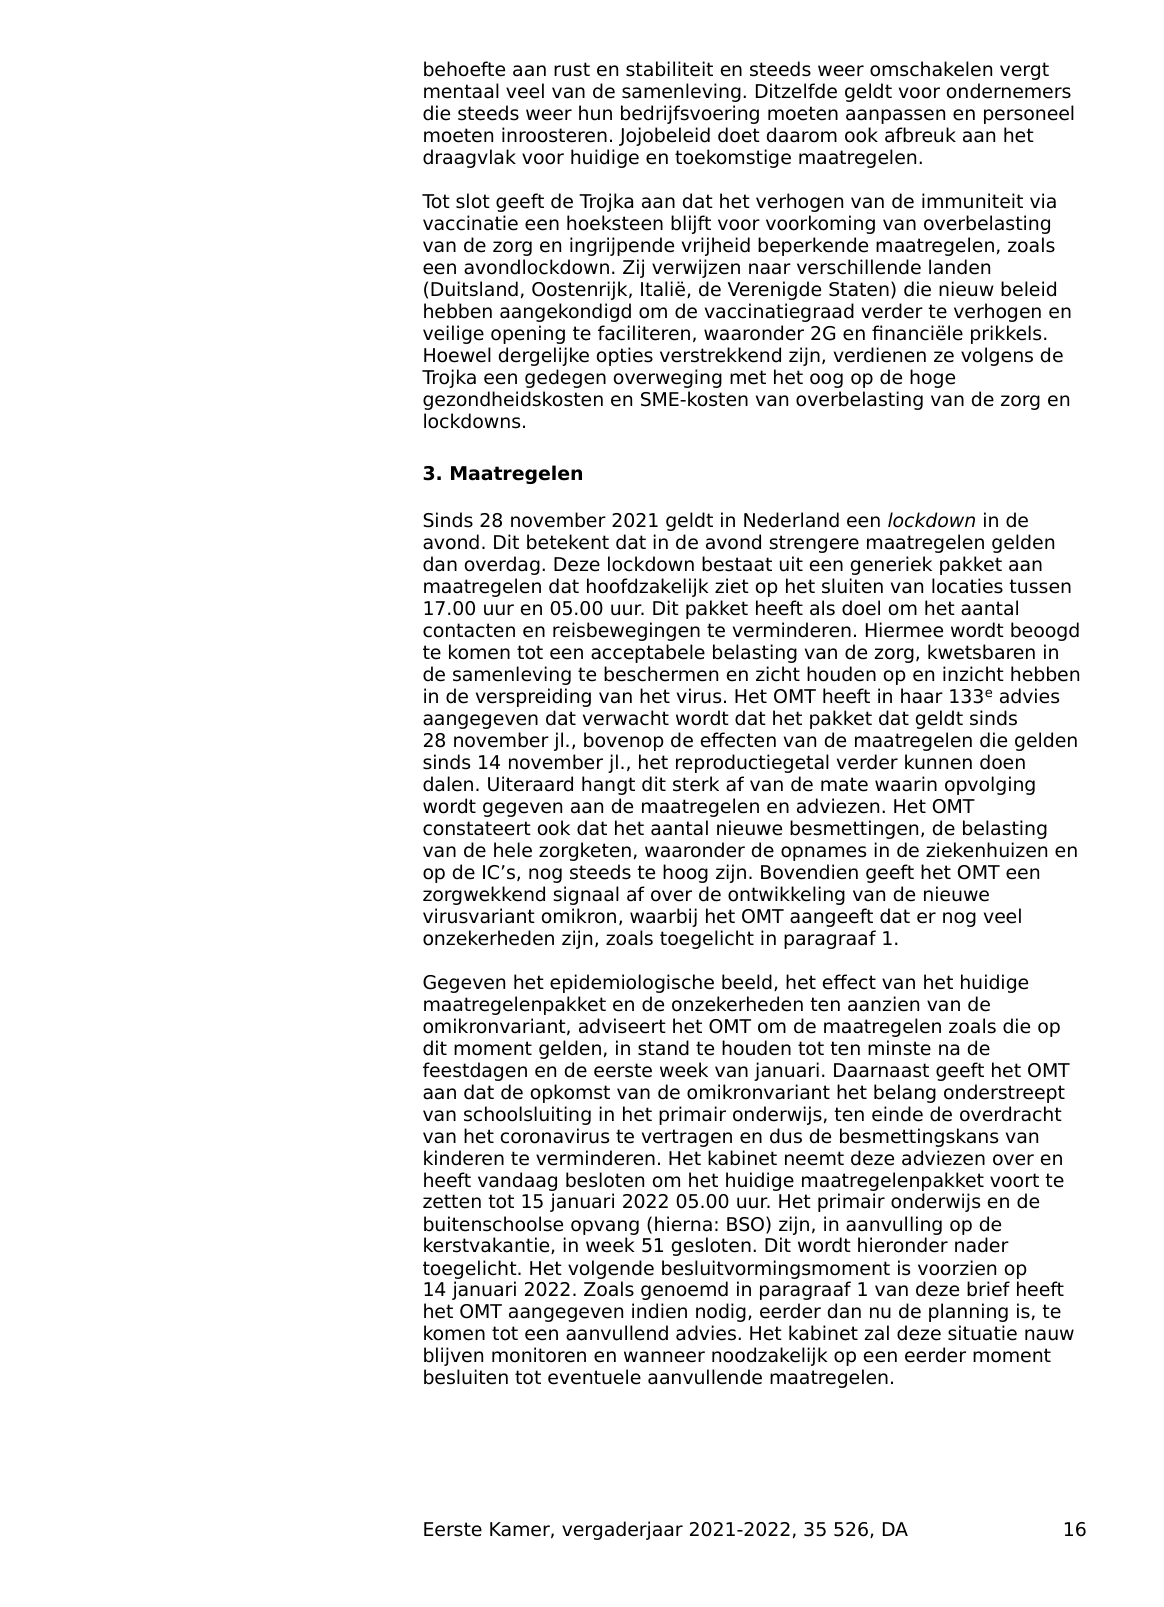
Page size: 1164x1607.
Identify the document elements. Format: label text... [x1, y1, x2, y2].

text Sinds 28 november 2021 geldt in Nederland een lockdown in de avond. Dit betekent dat in de avond strengere maatregelen gelden dan overdag. Deze lockdown bestaat uit een generiek pakket aan maatregelen dat hoofdzakelijk ziet op het sluiten van locaties tussen 17.00 uur en 05.00 uur. Dit pakket heeft als doel om het aantal contacten en reisbewegingen te verminderen. Hiermee wordt beoogd te komen tot een acceptabele belasting van de zorg, kwetsbaren in de samenleving te beschermen en zicht houden op en inzicht hebben in de verspreiding van het virus. Het OMT heeft in haar 133e advies aangegeven dat verwacht wordt dat het pakket dat geldt sinds 28 november jl., bovenop de effecten van de maatregelen die gelden sinds 14 november jl., het reproductiegetal verder kunnen doen dalen. Uiteraard hangt dit sterk af van de mate waarin opvolging wordt gegeven aan de maatregelen en adviezen. Het OMT constateert ook dat het aantal nieuwe besmettingen, de belasting van de hele zorgketen, waaronder de opnames in de ziekenhuizen en op de IC’s, nog steeds te hoog zijn. Bovendien geeft het OMT een zorgwekkend signaal af over de ontwikkeling van de nieuwe virusvariant omikron, waarbij het OMT aangeeft dat er nog veel onzekerheden zijn, zoals toegelicht in paragraaf 1. [422, 510, 1087, 949]
text behoefte aan rust en stabiliteit en steeds weer omschakelen vergt mentaal veel van de samenleving. Ditzelfde geldt voor ondernemers die steeds weer hun bedrijfsvoering moeten aanpassen en personeel moeten inroosteren. Jojobeleid doet daarom ook afbreuk aan het draagvlak voor huidige en toekomstige maatregelen. [422, 59, 1087, 169]
text Gegeven het epidemiologische beeld, het effect van het huidige maatregelenpakket en de onzekerheden ten aanzien van de omikronvariant, adviseert het OMT om de maatregelen zoals die op dit moment gelden, in stand te houden tot ten minste na de feestdagen en de eerste week van januari. Daarnaast geeft het OMT aan dat de opkomst van de omikronvariant het belang onderstreept van schoolsluiting in het primair onderwijs, ten einde de overdracht van het coronavirus te vertragen en dus de besmettingskans van kinderen te verminderen. Het kabinet neemt deze adviezen over en heeft vandaag besloten om het huidige maatregelenpakket voort te zetten tot 15 januari 2022 05.00 uur. Het primair onderwijs en de buitenschoolse opvang (hierna: BSO) zijn, in aanvulling op de kerstvakantie, in week 51 gesloten. Dit wordt hieronder nader toegelicht. Het volgende besluitvormingsmoment is voorzien op 14 januari 2022. Zoals genoemd in paragraaf 1 van deze brief heeft het OMT aangegeven indien nodig, eerder dan nu de planning is, te komen tot een aanvullend advies. Het kabinet zal deze situatie nauw blijven monitoren en wanneer noodzakelijk op een eerder moment besluiten tot eventuele aanvullende maatregelen. [422, 972, 1087, 1389]
text Tot slot geeft de Trojka aan dat het verhogen van de immuniteit via vaccinatie een hoeksteen blijft voor voorkoming van overbelasting van de zorg en ingrijpende vrijheid beperkende maatregelen, zoals een avondlockdown. Zij verwijzen naar verschillende landen (Duitsland, Oostenrijk, Italië, de Verenigde Staten) die nieuw beleid hebben aangekondigd om de vaccinatiegraad verder te verhogen en veilige opening te faciliteren, waaronder 2G en financiële prikkels. Hoewel dergelijke opties verstrekkend zijn, verdienen ze volgens de Trojka een gedegen overweging met het oog op de hoge gezondheidskosten en SME-kosten van overbelasting van de zorg en lockdowns. [422, 191, 1087, 433]
subtitle 3. Maatregelen [422, 463, 1087, 485]
